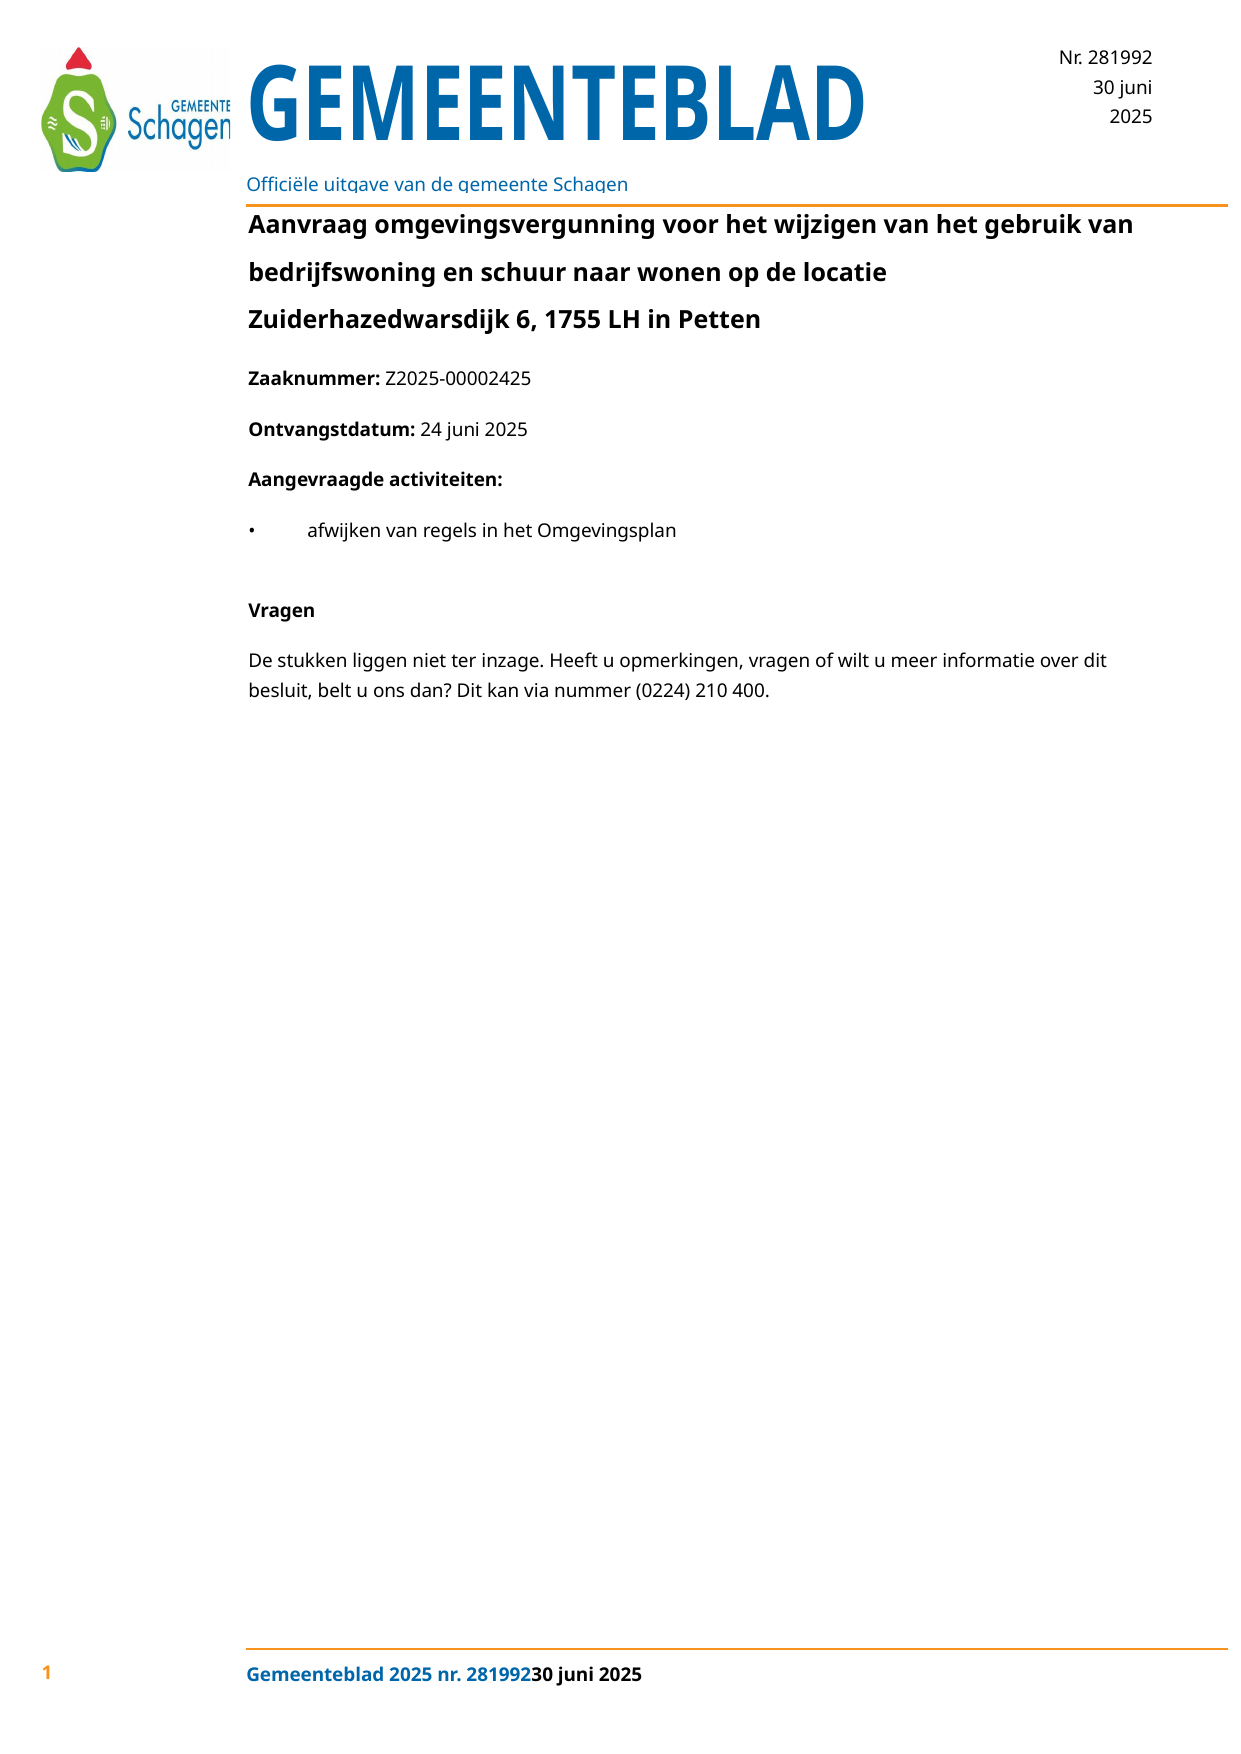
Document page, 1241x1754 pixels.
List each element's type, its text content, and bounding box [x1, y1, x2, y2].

picture [41, 47, 231, 172]
text Vragen [248, 597, 1152, 622]
list afwijken van regels in het Omgevingsplan [248, 517, 1152, 542]
text Ontvangstdatum: 24 juni 2025 [248, 416, 1152, 442]
text De stukken liggen niet ter inzage. Heeft u opmerkingen, vragen of wilt u meer informatie over dit besluit, belt u ons dan? Dit kan via nummer (0224) 210 400. [248, 647, 1152, 702]
text Zaaknummer: Z2025-00002425 [248, 366, 1152, 391]
text Aanvraag omgevingsvergunning voor het wijzigen van het gebruik van bedrijfswoning en schuur naar wonen op de locatie Zuiderhazedwarsdijk 6, 1755 LH in Petten [248, 207, 1152, 336]
text Aangevraagde activiteiten: [248, 466, 1152, 492]
